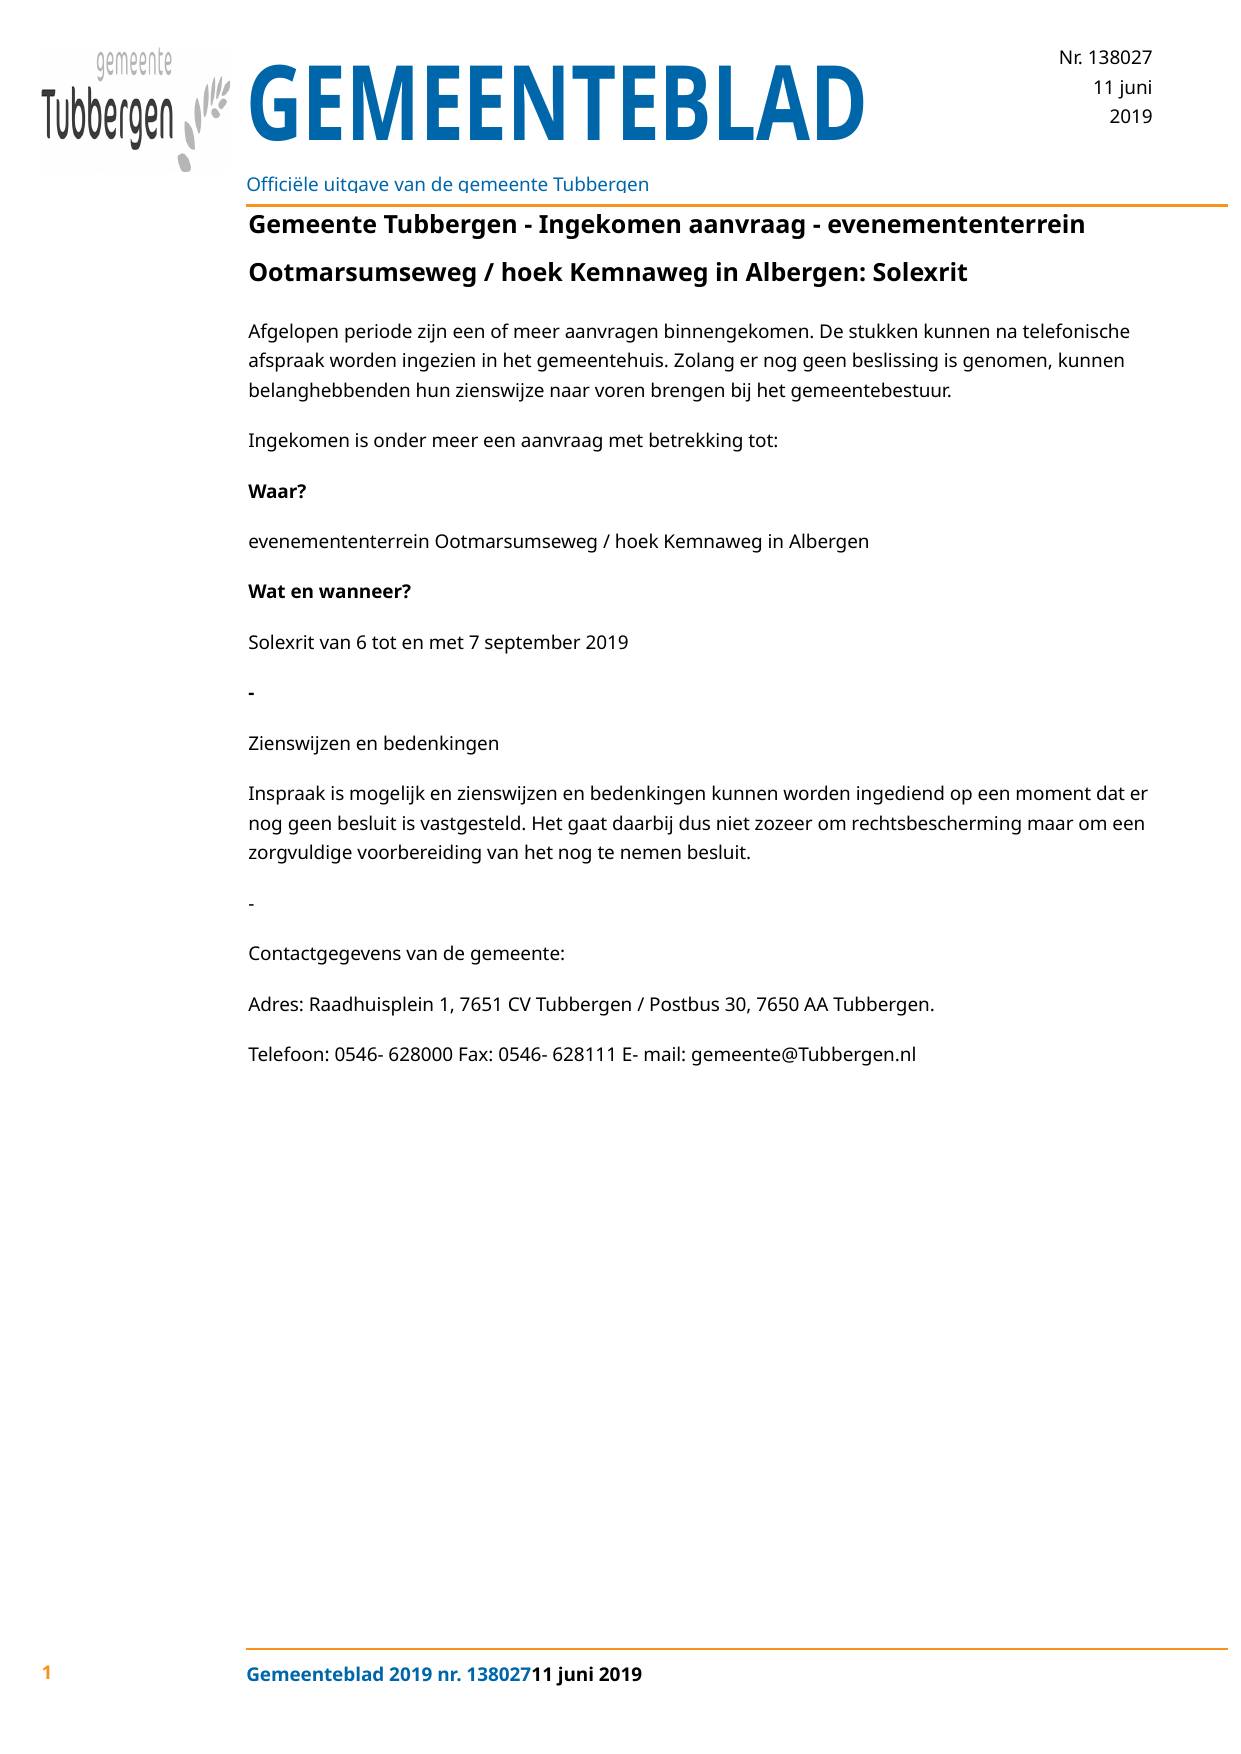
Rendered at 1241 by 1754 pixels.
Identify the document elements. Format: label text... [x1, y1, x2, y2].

text - [248, 890, 1152, 916]
text Zienswijzen en bedenkingen [248, 730, 1152, 756]
text Adres: Raadhuisplein 1, 7651 CV Tubbergen / Postbus 30, 7650 AA Tubbergen. [248, 991, 1152, 1017]
text Ingekomen is onder meer een aanvraag met betrekking tot: [248, 427, 1152, 453]
text evenemententerrein Ootmarsumseweg / hoek Kemnaweg in Albergen [248, 528, 1152, 554]
text Wat en wanneer? [248, 579, 1152, 604]
text Solexrit van 6 tot en met 7 september 2019 [248, 629, 1152, 655]
text - [248, 679, 1152, 705]
text Telefoon: 0546- 628000 Fax: 0546- 628111 E- mail: gemeente@Tubbergen.nl [248, 1041, 1152, 1067]
text Afgelopen periode zijn een of meer aanvragen binnengekomen. De stukken kunnen na telefonische afspraak worden ingezien in het gemeentehuis. Zolang er nog geen beslissing is genomen, kunnen belanghebbenden hun zienswijze naar voren brengen bij het gemeentebestuur. [248, 318, 1152, 403]
text Gemeente Tubbergen - Ingekomen aanvraag - evenemententerrein Ootmarsumseweg / hoek Kemnaweg in Albergen: Solexrit [248, 207, 1152, 288]
text Waar? [248, 478, 1152, 504]
text Inspraak is mogelijk en zienswijzen en bedenkingen kunnen worden ingediend op een moment dat er nog geen besluit is vastgesteld. Het gaat daarbij dus niet zozeer om rechtsbescherming maar om een zorgvuldige voorbereiding van het nog te nemen besluit. [248, 780, 1152, 865]
picture [41, 47, 231, 172]
text Contactgegevens van de gemeente: [248, 940, 1152, 966]
